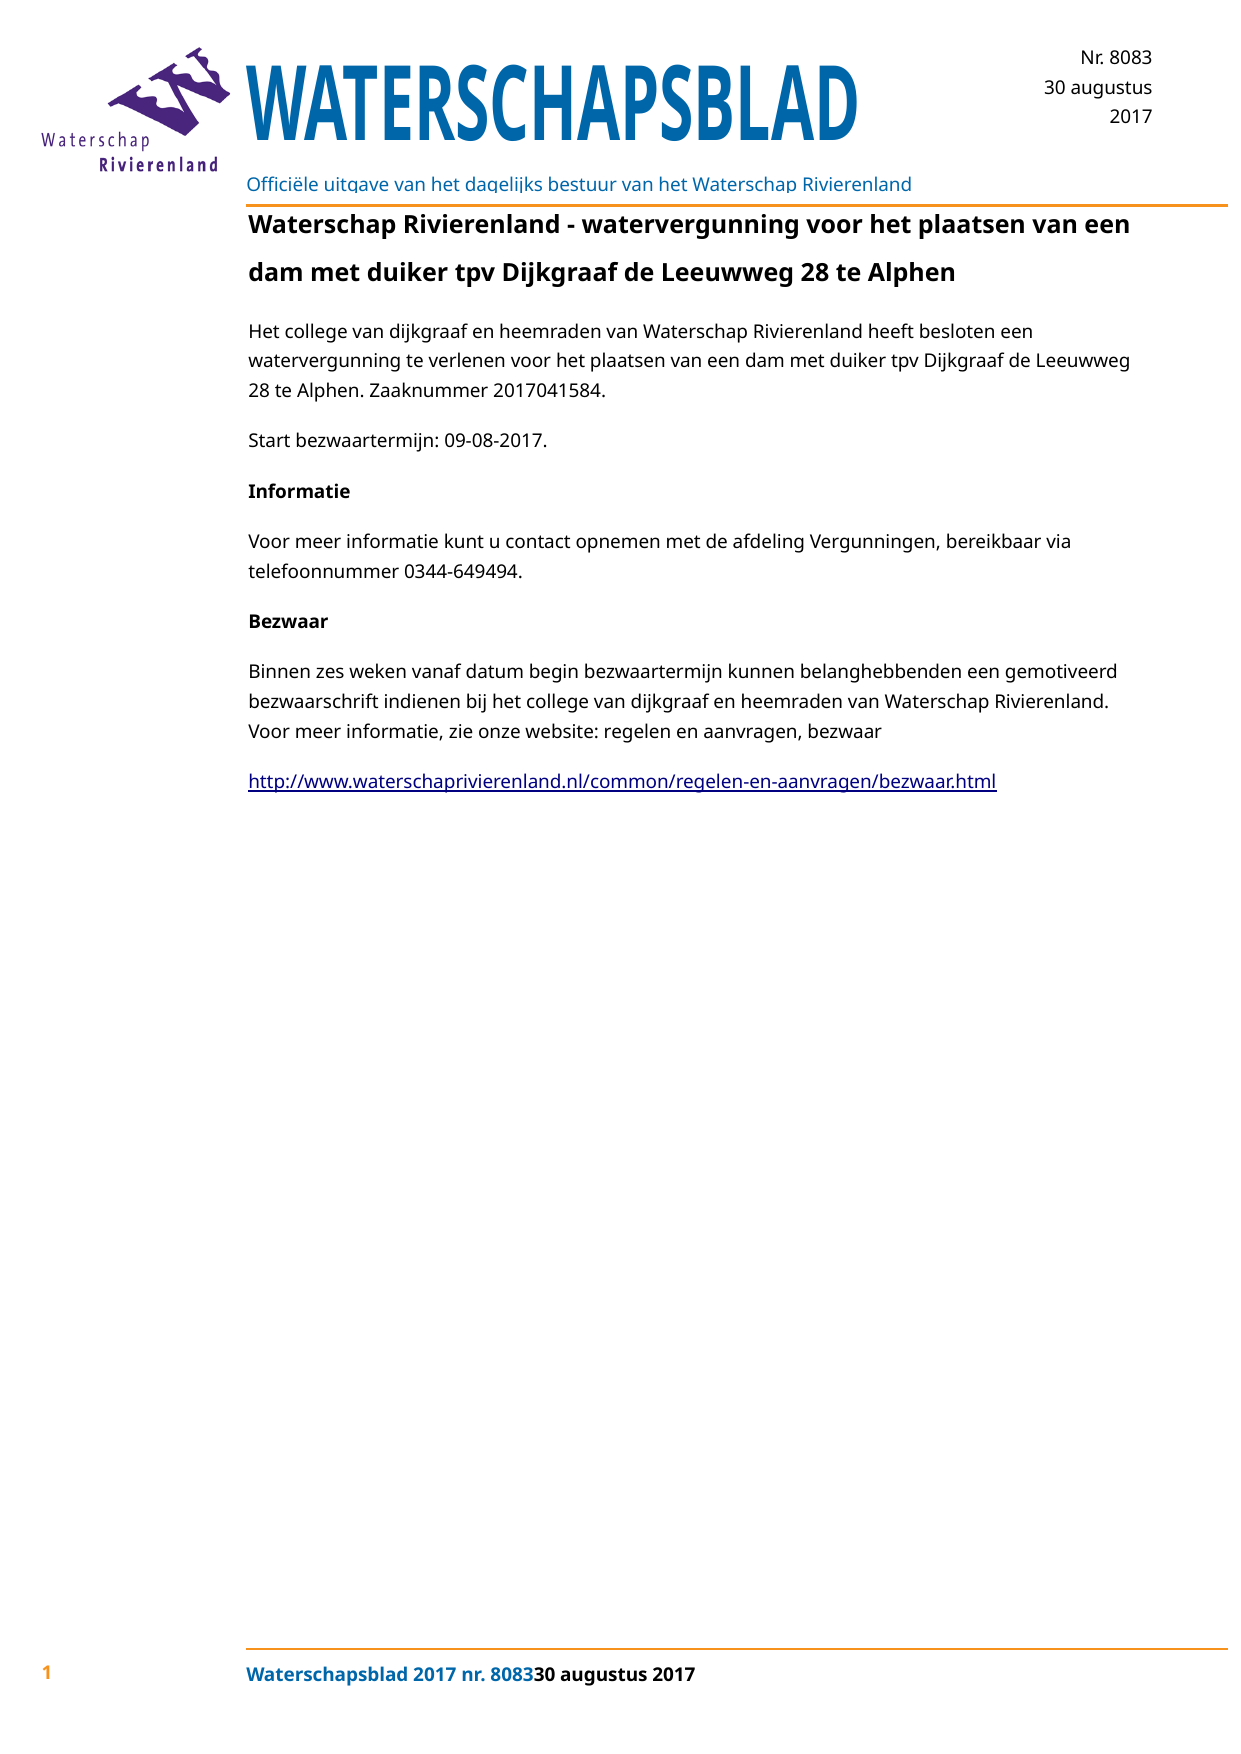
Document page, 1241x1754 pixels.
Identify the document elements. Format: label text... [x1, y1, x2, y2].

text http://www.waterschaprivierenland.nl/common/regelen-en-aanvragen/bezwaar.html [248, 768, 1152, 794]
text Informatie [248, 478, 1152, 504]
text Binnen zes weken vanaf datum begin bezwaartermijn kunnen belanghebbenden een gemotiveerd bezwaarschrift indienen bij het college van dijkgraaf en heemraden van Waterschap Rivierenland. Voor meer informatie, zie onze website: regelen en aanvragen, bezwaar [248, 659, 1152, 744]
text Start bezwaartermijn: 09-08-2017. [248, 427, 1152, 453]
text Waterschap Rivierenland - watervergunning voor het plaatsen van een dam met duiker tpv Dijkgraaf de Leeuwweg 28 te Alphen [248, 207, 1152, 288]
text Het college van dijkgraaf en heemraden van Waterschap Rivierenland heeft besloten een watervergunning te verlenen voor het plaatsen van een dam met duiker tpv Dijkgraaf de Leeuwweg 28 te Alphen. Zaaknummer 2017041584. [248, 318, 1152, 403]
picture [41, 47, 231, 172]
text Bezwaar [248, 608, 1152, 634]
text Voor meer informatie kunt u contact opnemen met de afdeling Vergunningen, bereikbaar via telefoonnummer 0344-649494. [248, 528, 1152, 584]
